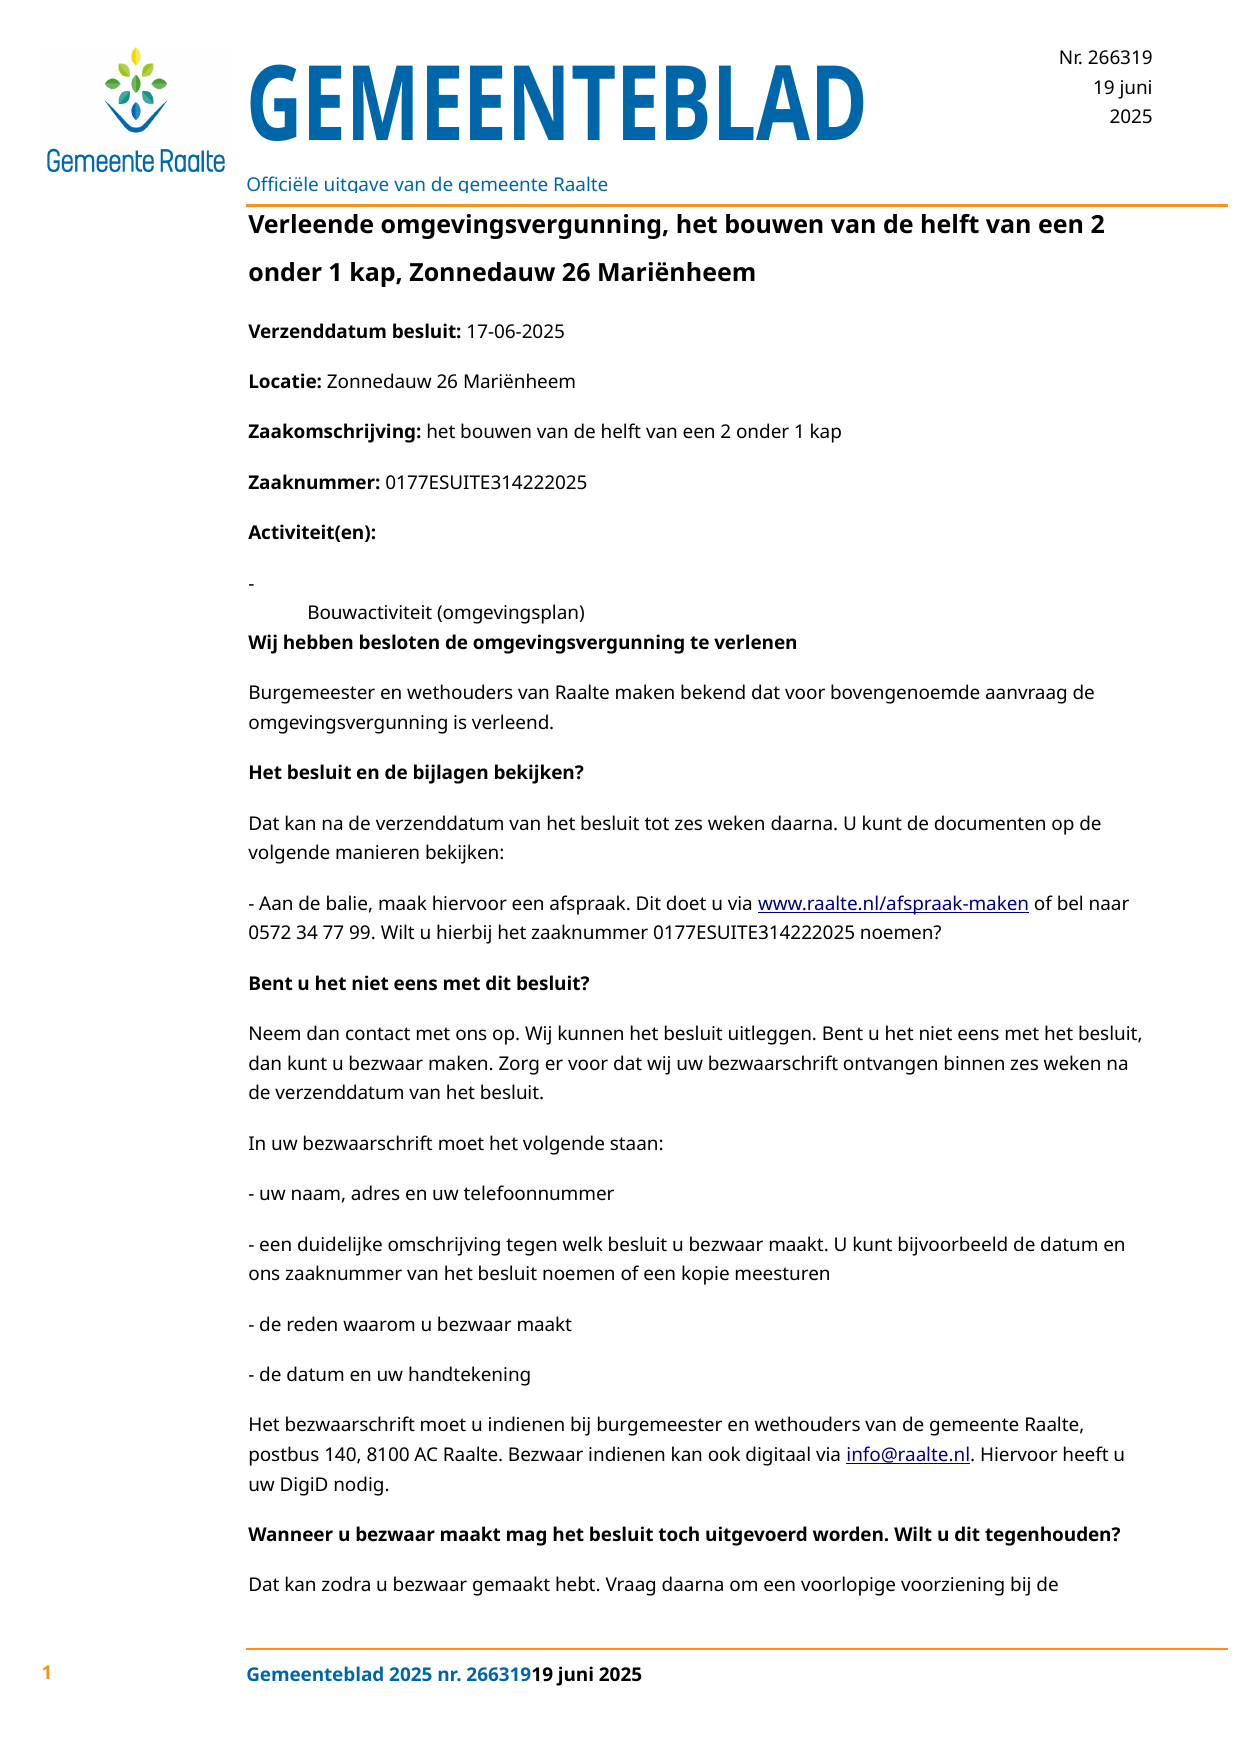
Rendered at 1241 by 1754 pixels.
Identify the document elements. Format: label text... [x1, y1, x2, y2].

text - uw naam, adres en uw telefoonnummer [248, 1180, 1152, 1206]
text - een duidelijke omschrijving tegen welk besluit u bezwaar maakt. U kunt bijvoorbeeld de datum en ons zaaknummer van het besluit noemen of een kopie meesturen [248, 1231, 1152, 1286]
text Het besluit en de bijlagen bekijken? [248, 759, 1152, 785]
text Activiteit(en): [248, 519, 1152, 545]
text Dat kan zodra u bezwaar gemaakt hebt. Vraag daarna om een voorlopige voorziening bij de [248, 1572, 1152, 1597]
text - Aan de balie, maak hiervoor een afspraak. Dit doet u via www.raalte.nl/afspraak-maken of bel naar 0572 34 77 99. Wilt u hierbij het zaaknummer 0177ESUITE314222025 noemen? [248, 890, 1152, 945]
text - de reden waarom u bezwaar maakt [248, 1311, 1152, 1337]
text Het bezwaarschrift moet u indienen bij burgemeester en wethouders van de gemeente Raalte, postbus 140, 8100 AC Raalte. Bezwaar indienen kan ook digitaal via info@raalte.nl. Hiervoor heeft u uw DigiD nodig. [248, 1412, 1152, 1497]
text Wanneer u bezwaar maakt mag het besluit toch uitgevoerd worden. Wilt u dit tegenhouden? [248, 1521, 1152, 1547]
text Burgemeester en wethouders van Raalte maken bekend dat voor bovengenoemde aanvraag de omgevingsvergunning is verleend. [248, 679, 1152, 735]
picture [41, 47, 231, 172]
text Zaaknummer: 0177ESUITE314222025 [248, 469, 1152, 495]
text Bent u het niet eens met dit besluit? [248, 970, 1152, 996]
text - de datum en uw handtekening [248, 1361, 1152, 1387]
text In uw bezwaarschrift moet het volgende staan: [248, 1130, 1152, 1156]
text Dat kan na de verzenddatum van het besluit tot zes weken daarna. U kunt de documenten op de volgende manieren bekijken: [248, 810, 1152, 865]
list Bouwactiviteit (omgevingsplan) [248, 599, 1152, 625]
text Wij hebben besloten de omgevingsvergunning te verlenen [248, 629, 1152, 655]
text Verzenddatum besluit: 17-06-2025 [248, 318, 1152, 344]
text Locatie: Zonnedauw 26 Mariënheem [248, 368, 1152, 394]
text Neem dan contact met ons op. Wij kunnen het besluit uitleggen. Bent u het niet eens met het besluit, dan kunt u bezwaar maken. Zorg er voor dat wij uw bezwaarschrift ontvangen binnen zes weken na de verzenddatum van het besluit. [248, 1020, 1152, 1105]
text Zaakomschrijving: het bouwen van de helft van een 2 onder 1 kap [248, 419, 1152, 444]
text Verleende omgevingsvergunning, het bouwen van de helft van een 2 onder 1 kap, Zonnedauw 26 Mariënheem [248, 207, 1152, 288]
